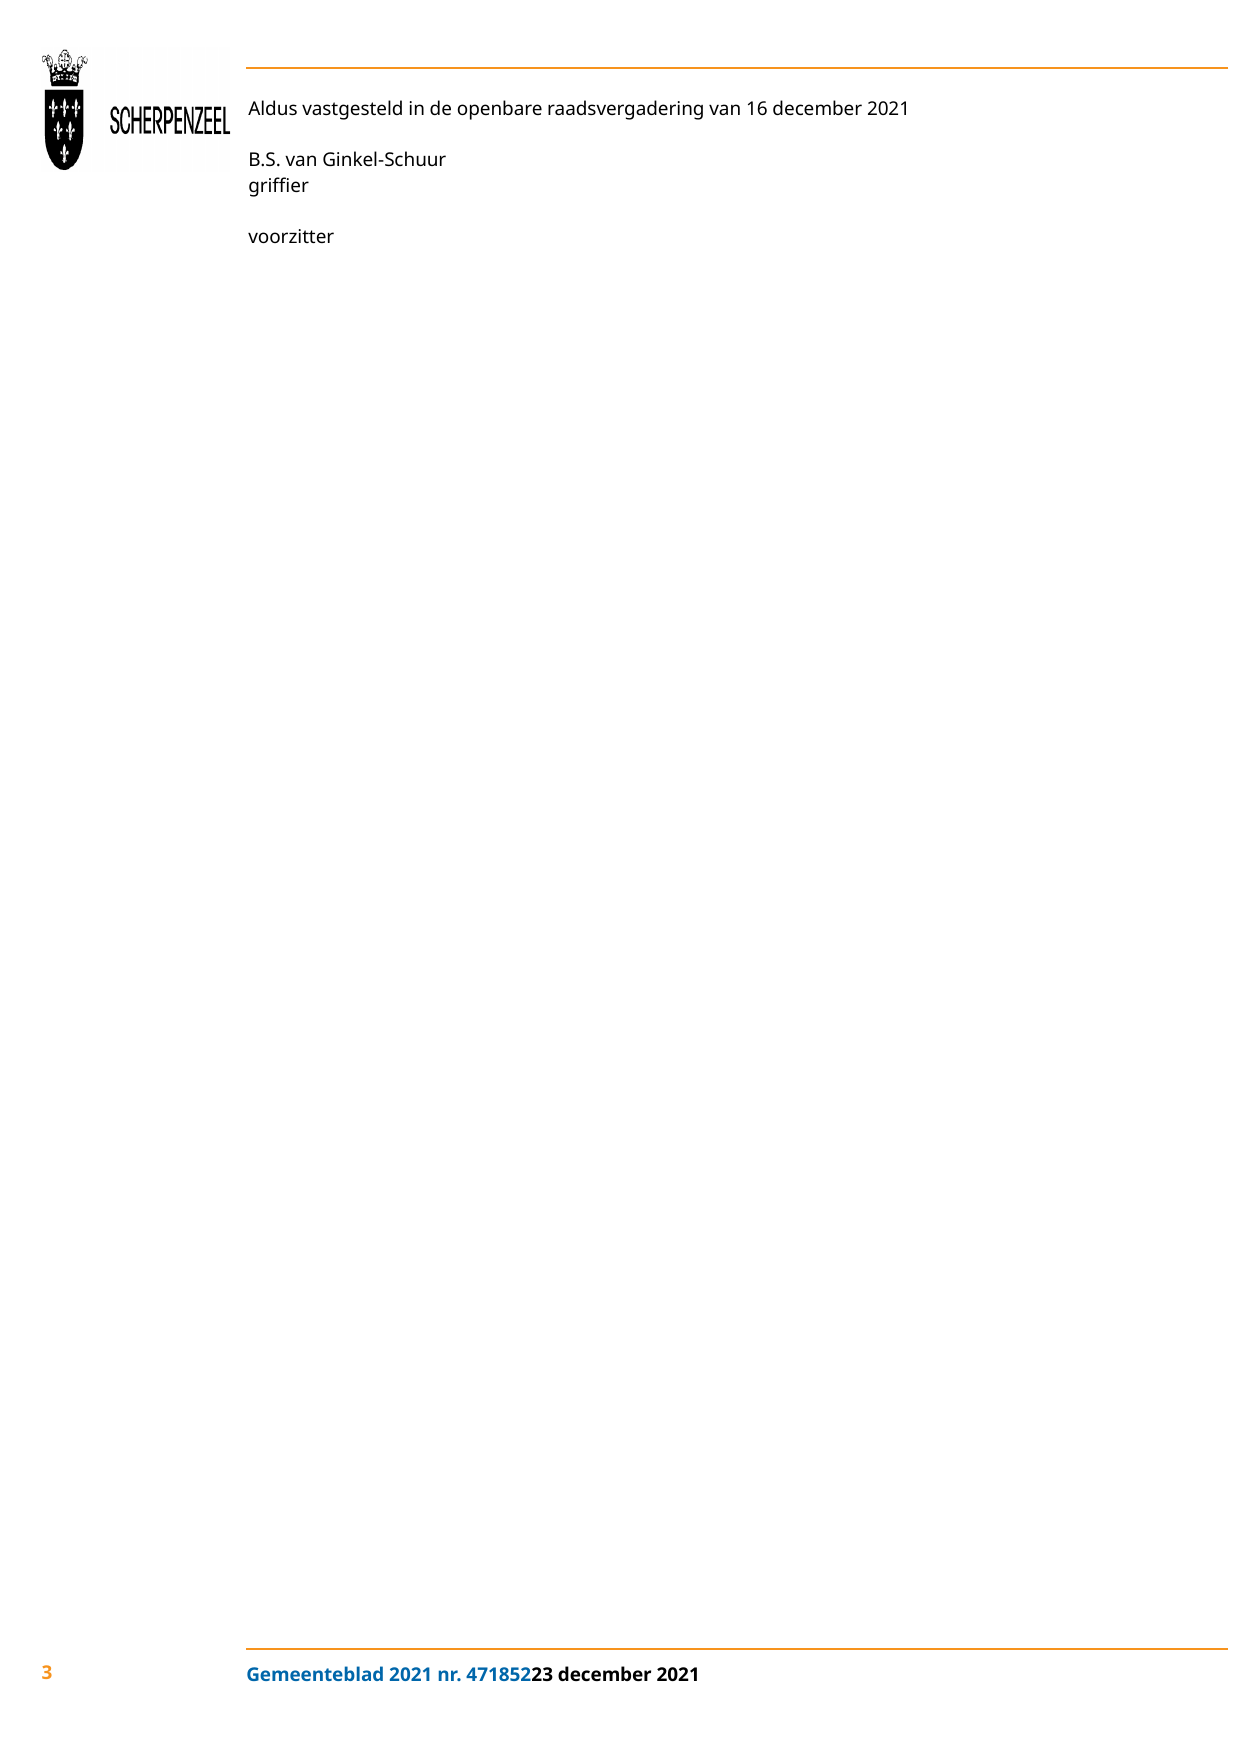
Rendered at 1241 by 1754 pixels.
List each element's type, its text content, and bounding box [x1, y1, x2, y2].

text voorzitter [248, 223, 1152, 249]
picture [41, 47, 231, 172]
text Aldus vastgesteld in de openbare raadsvergadering van 16 december 2021 [248, 95, 1152, 121]
text B.S. van Ginkel-Schuur [248, 146, 1152, 172]
text griffier [248, 172, 1152, 198]
